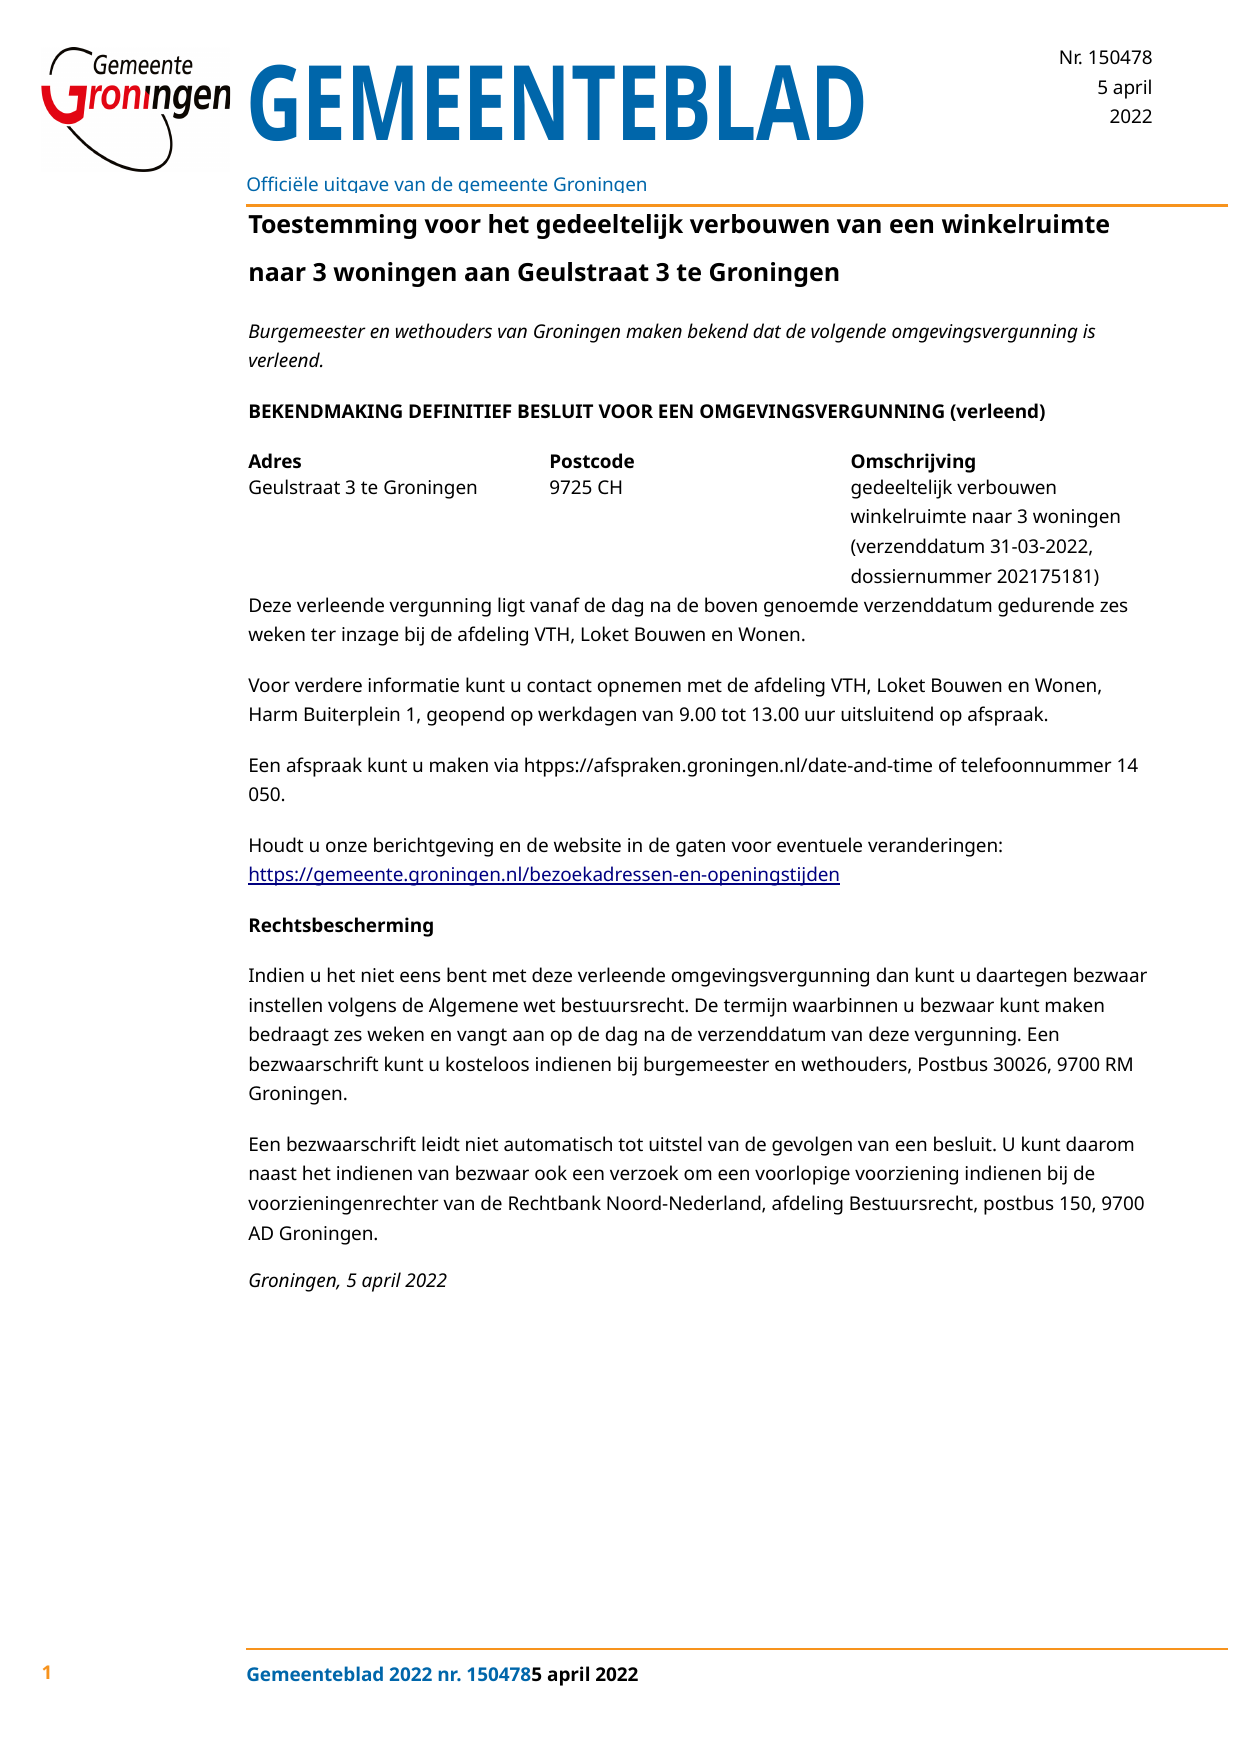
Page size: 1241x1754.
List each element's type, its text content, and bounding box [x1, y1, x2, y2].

text Deze verleende vergunning ligt vanaf de dag na de boven genoemde verzenddatum gedurende zes weken ter inzage bij de afdeling VTH, Loket Bouwen en Wonen. [248, 592, 1152, 647]
text Groningen, 5 april 2022 [248, 1268, 1152, 1293]
table_header Adres [248, 449, 549, 474]
text BEKENDMAKING DEFINITIEF BESLUIT VOOR EEN OMGEVINGSVERGUNNING (verleend) [248, 398, 1152, 424]
text Houdt u onze berichtgeving en de website in de gaten voor eventuele veranderingen: https://gemeente.groningen.nl/bezoekadressen-en-openingstijden [248, 832, 1152, 887]
text Toestemming voor het gedeeltelijk verbouwen van een winkelruimte naar 3 woningen aan Geulstraat 3 te Groningen [248, 207, 1152, 288]
table_cell gedeeltelijk verbouwen winkelruimte naar 3 woningen (verzenddatum 31-03-2022, dossiernummer 202175181) [850, 474, 1152, 589]
text Een afspraak kunt u maken via htpps://afspraken.groningen.nl/date-and-time of telefoonnummer 14 050. [248, 752, 1152, 807]
table_cell 9725 CH [549, 474, 850, 589]
picture [41, 47, 231, 172]
table_header Postcode [549, 449, 850, 474]
table_cell Geulstraat 3 te Groningen [248, 474, 549, 589]
text Voor verdere informatie kunt u contact opnemen met de afdeling VTH, Loket Bouwen en Wonen, Harm Buiterplein 1, geopend op werkdagen van 9.00 tot 13.00 uur uitsluitend op afspraak. [248, 672, 1152, 727]
text Een bezwaarschrift leidt niet automatisch tot uitstel van de gevolgen van een besluit. U kunt daarom naast het indienen van bezwaar ook een verzoek om een voorlopige voorziening indienen bij de voorzieningenrechter van de Rechtbank Noord-Nederland, afdeling Bestuursrecht, postbus 150, 9700 AD Groningen. [248, 1131, 1152, 1246]
table_header Omschrijving [850, 449, 1152, 474]
text Rechtsbescherming [248, 912, 1152, 938]
text Indien u het niet eens bent met deze verleende omgevingsvergunning dan kunt u daartegen bezwaar instellen volgens de Algemene wet bestuursrecht. De termijn waarbinnen u bezwaar kunt maken bedraagt zes weken en vangt aan op de dag na de verzenddatum van deze vergunning. Een bezwaarschrift kunt u kosteloos indienen bij burgemeester en wethouders, Postbus 30026, 9700 RM Groningen. [248, 962, 1152, 1106]
text Burgemeester en wethouders van Groningen maken bekend dat de volgende omgevingsvergunning is verleend. [248, 318, 1152, 373]
